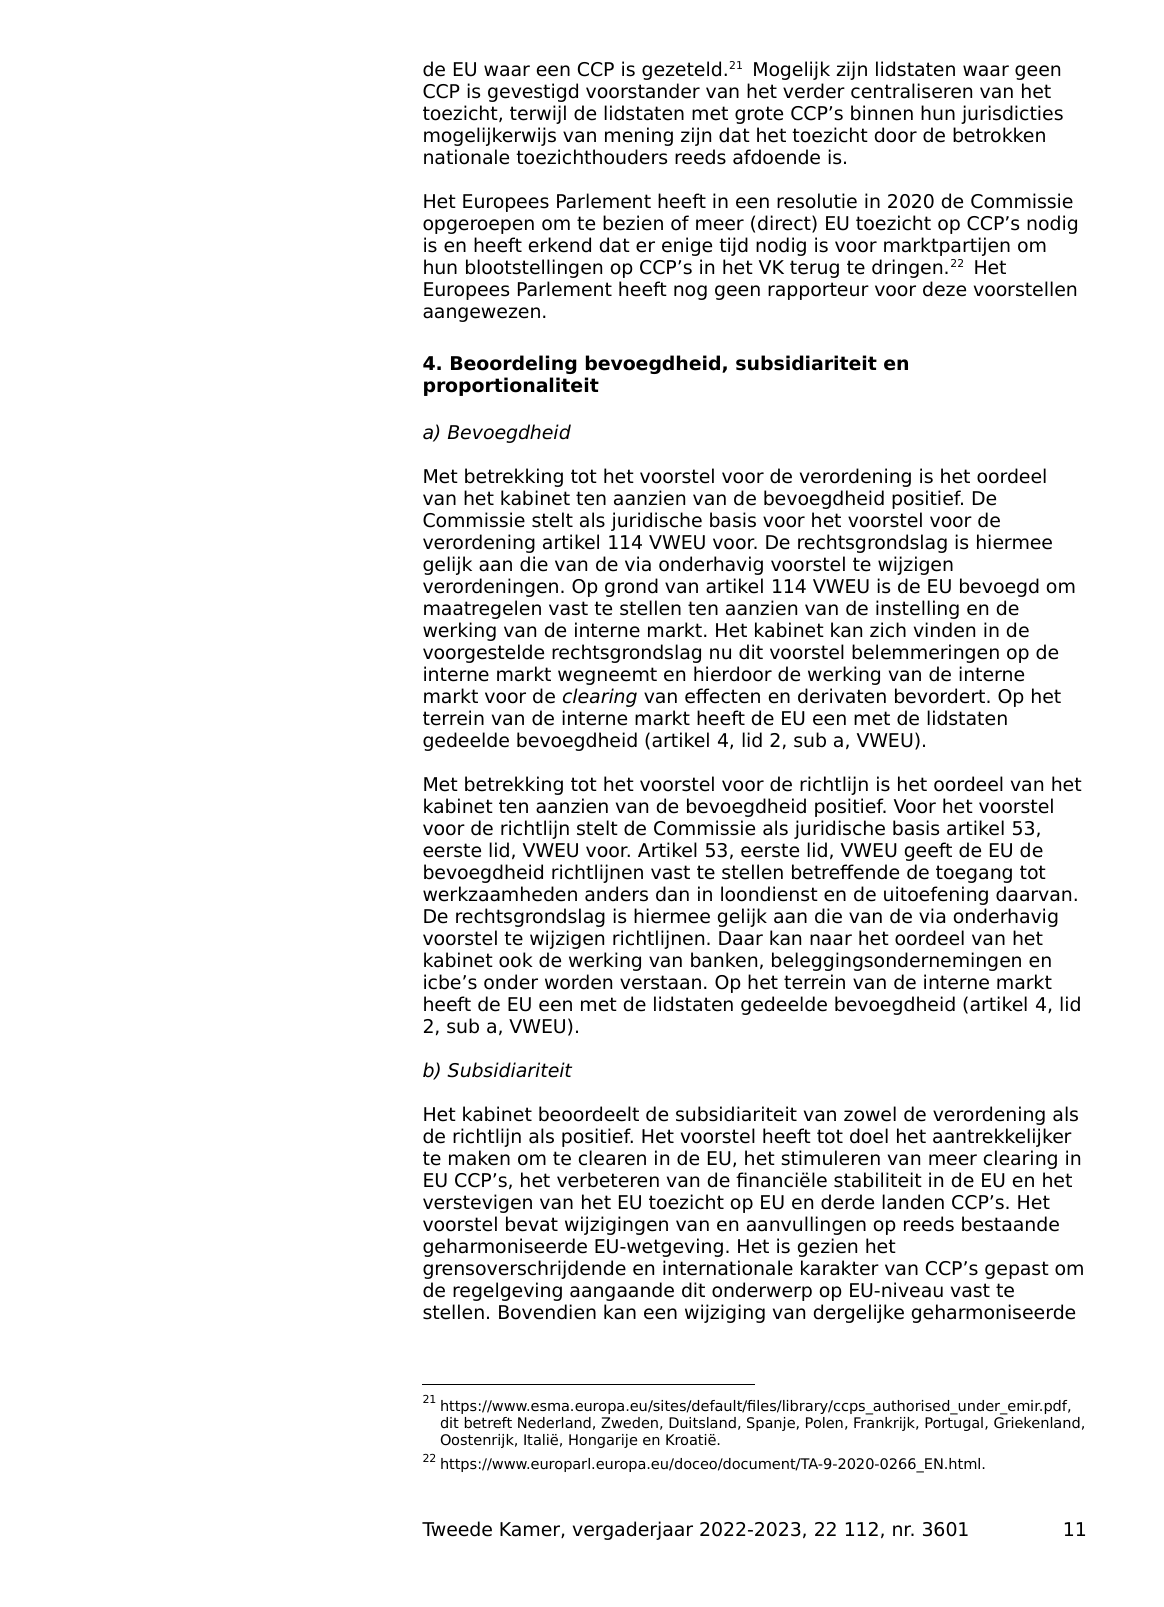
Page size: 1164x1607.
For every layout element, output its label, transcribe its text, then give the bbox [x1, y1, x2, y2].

text de EU waar een CCP is gezeteld. Mogelijk zijn lidstaten waar geen CCP is gevestigd voorstander van het verder centraliseren van het toezicht, terwijl de lidstaten met grote CCP’s binnen hun jurisdicties mogelijkerwijs van mening zijn dat het toezicht door de betrokken nationale toezichthouders reeds afdoende is. [422, 59, 1087, 169]
subtitle 4. Beoordeling bevoegdheid, subsidiariteit en proportionaliteit [422, 353, 1087, 397]
subtitle b) Subsidiariteit [422, 1060, 1087, 1082]
text Het Europees Parlement heeft in een resolutie in 2020 de Commissie opgeroepen om te bezien of meer (direct) EU toezicht op CCP’s nodig is en heeft erkend dat er enige tijd nodig is voor marktpartijen om hun blootstellingen op CCP’s in het VK terug te dringen. Het Europees Parlement heeft nog geen rapporteur voor deze voorstellen aangewezen. [422, 191, 1087, 323]
text Met betrekking tot het voorstel voor de richtlijn is het oordeel van het kabinet ten aanzien van de bevoegdheid positief. Voor het voorstel voor de richtlijn stelt de Commissie als juridische basis artikel 53, eerste lid, VWEU voor. Artikel 53, eerste lid, VWEU geeft de EU de bevoegdheid richtlijnen vast te stellen betreffende de toegang tot werkzaamheden anders dan in loondienst en de uitoefening daarvan. De rechtsgrondslag is hiermee gelijk aan die van de via onderhavig voorstel te wijzigen richtlijnen. Daar kan naar het oordeel van het kabinet ook de werking van banken, beleggingsondernemingen en icbe’s onder worden verstaan. Op het terrein van de interne markt heeft de EU een met de lidstaten gedeelde bevoegdheid (artikel 4, lid 2, sub a, VWEU). [422, 774, 1087, 1038]
text Met betrekking tot het voorstel voor de verordening is het oordeel van het kabinet ten aanzien van de bevoegdheid positief. De Commissie stelt als juridische basis voor het voorstel voor de verordening artikel 114 VWEU voor. De rechtsgrondslag is hiermee gelijk aan die van de via onderhavig voorstel te wijzigen verordeningen. Op grond van artikel 114 VWEU is de EU bevoegd om maatregelen vast te stellen ten aanzien van de instelling en de werking van de interne markt. Het kabinet kan zich vinden in de voorgestelde rechtsgrondslag nu dit voorstel belemmeringen op de interne markt wegneemt en hierdoor de werking van de interne markt voor de clearing van effecten en derivaten bevordert. Op het terrein van de interne markt heeft de EU een met de lidstaten gedeelde bevoegdheid (artikel 4, lid 2, sub a, VWEU). [422, 466, 1087, 752]
text https://www.europarl.europa.eu/doceo/document/TA-9-2020-0266_EN.html. [422, 1452, 1087, 1474]
subtitle a) Bevoegdheid [422, 422, 1087, 444]
text Het kabinet beoordeelt de subsidiariteit van zowel de verordening als de richtlijn als positief. Het voorstel heeft tot doel het aantrekkelijker te maken om te clearen in de EU, het stimuleren van meer clearing in EU CCP’s, het verbeteren van de financiële stabiliteit in de EU en het verstevigen van het EU toezicht op EU en derde landen CCP’s. Het voorstel bevat wijzigingen van en aanvullingen op reeds bestaande geharmoniseerde EU-wetgeving. Het is gezien het grensoverschrijdende en internationale karakter van CCP’s gepast om de regelgeving aangaande dit onderwerp op EU-niveau vast te stellen. Bovendien kan een wijziging van dergelijke geharmoniseerde [422, 1104, 1087, 1324]
text https://www.esma.europa.eu/sites/default/files/library/ccps_authorised_under_emir.pdf, dit betreft Nederland, Zweden, Duitsland, Spanje, Polen, Frankrijk, Portugal, Griekenland, Oostenrijk, Italië, Hongarije en Kroatië. [422, 1393, 1087, 1449]
